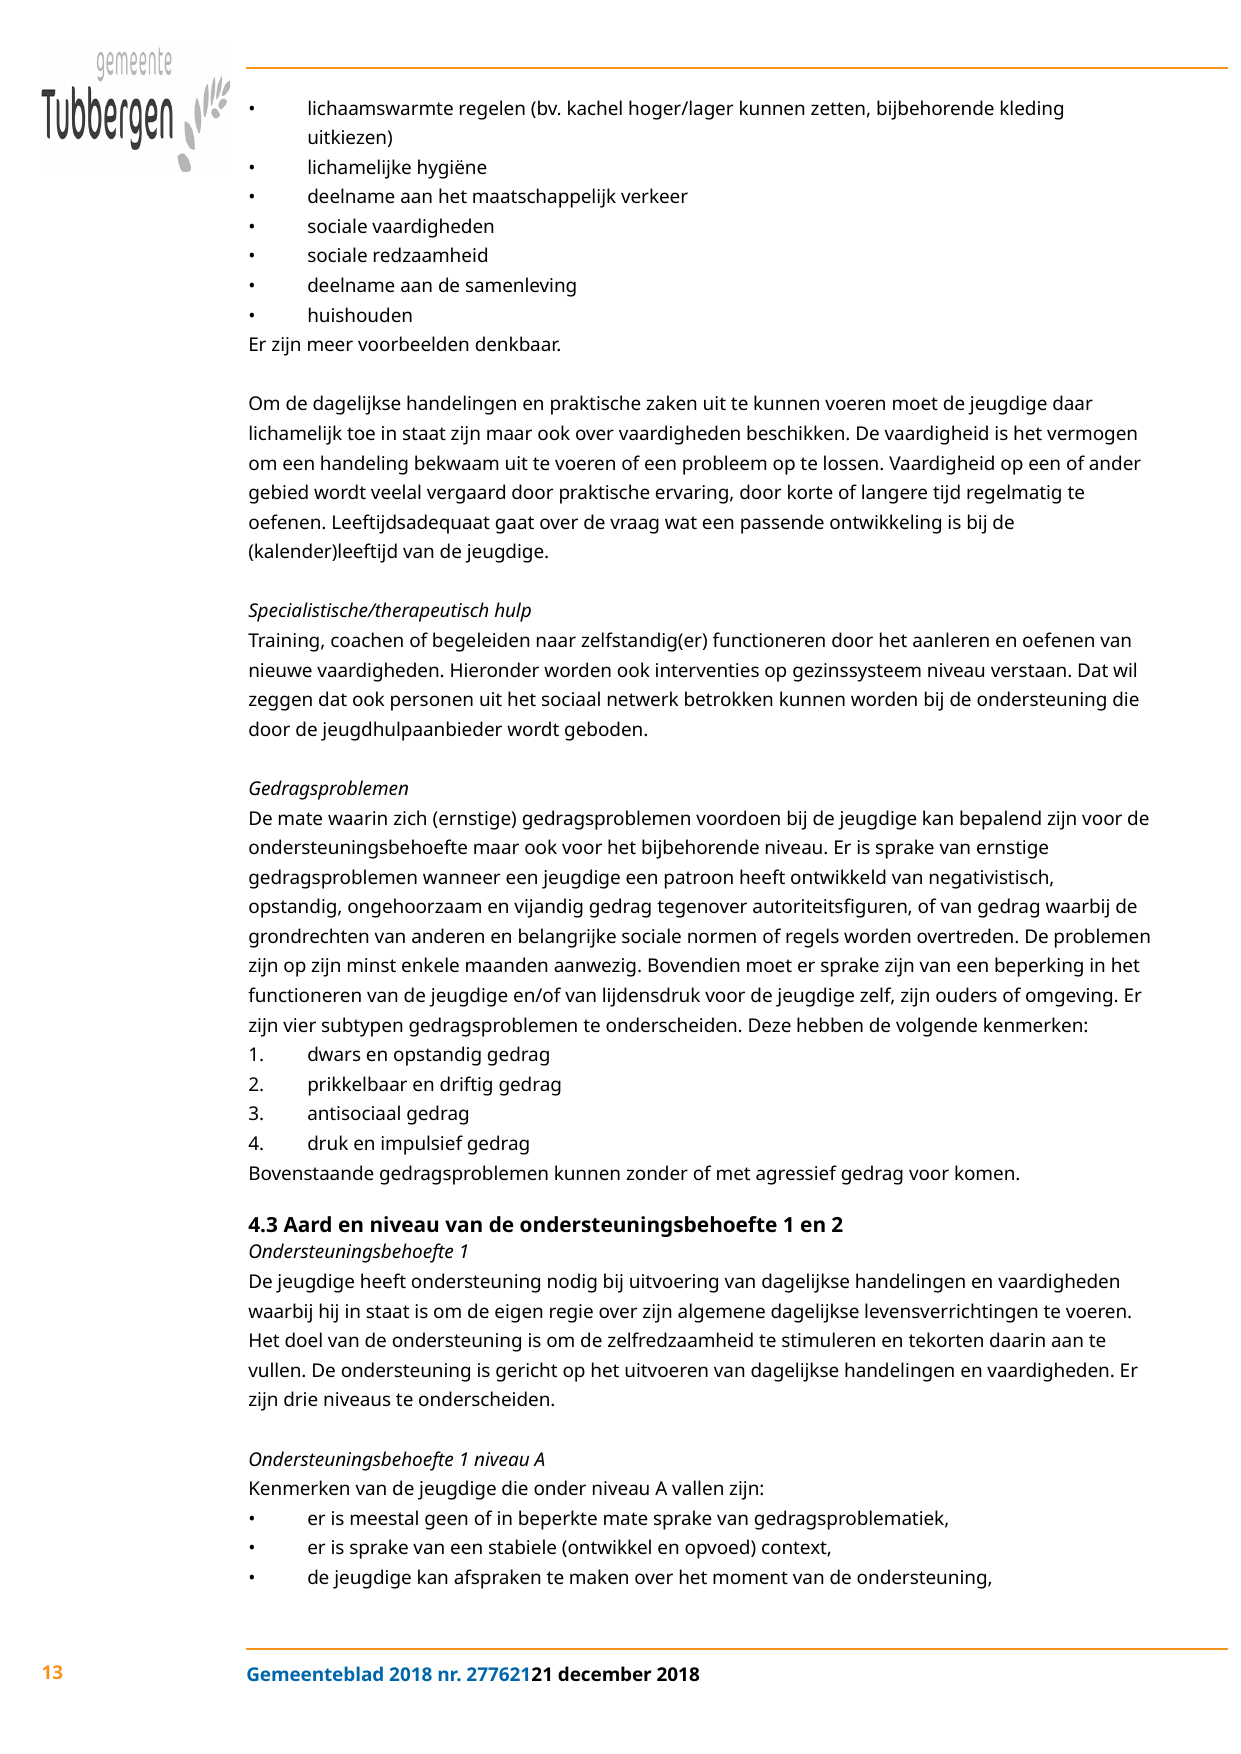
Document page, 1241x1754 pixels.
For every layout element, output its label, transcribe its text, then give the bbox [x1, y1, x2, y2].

text Specialistische/therapeutisch hulp [248, 598, 1152, 623]
text Ondersteuningsbehoefte 1 niveau A [248, 1446, 1152, 1471]
list sociale redzaamheid [248, 243, 1152, 268]
text 4.3 Aard en niveau van de ondersteuningsbehoefte 1 en 2 [248, 1210, 1152, 1239]
list lichaamswarmte regelen (bv. kachel hoger/lager kunnen zetten, bijbehorende kleding uitkiezen) [248, 95, 1152, 150]
picture [41, 47, 231, 172]
list er is meestal geen of in beperkte mate sprake van gedragsproblematiek, [248, 1505, 1152, 1531]
list lichamelijke hygiëne [248, 154, 1152, 180]
text De mate waarin zich (ernstige) gedragsproblemen voordoen bij de jeugdige kan bepalend zijn voor de ondersteuningsbehoefte maar ook voor het bijbehorende niveau. Er is sprake van ernstige gedragsproblemen wanneer een jeugdige een patroon heeft ontwikkeld van negativistisch, opstandig, ongehoorzaam en vijandig gedrag tegenover autoriteitsfiguren, of van gedrag waarbij de grondrechten van anderen en belangrijke sociale normen of regels worden overtreden. De problemen zijn op zijn minst enkele maanden aanwezig. Bovendien moet er sprake zijn van een beperking in het functioneren van de jeugdige en/of van lijdensdruk voor de jeugdige zelf, zijn ouders of omgeving. Er zijn vier subtypen gedragsproblemen te onderscheiden. Deze hebben de volgende kenmerken: [248, 805, 1152, 1038]
list huishouden [248, 302, 1152, 328]
text Er zijn meer voorbeelden denkbaar. [248, 331, 1152, 357]
list prikkelbaar en driftig gedrag [248, 1071, 1152, 1097]
text De jeugdige heeft ondersteuning nodig bij uitvoering van dagelijkse handelingen en vaardigheden waarbij hij in staat is om de eigen regie over zijn algemene dagelijkse levensverrichtingen te voeren. Het doel van de ondersteuning is om de zelfredzaamheid te stimuleren en tekorten daarin aan te vullen. De ondersteuning is gericht op het uitvoeren van dagelijkse handelingen en vaardigheden. Er zijn drie niveaus te onderscheiden. [248, 1268, 1152, 1412]
list deelname aan de samenleving [248, 272, 1152, 298]
text Training, coachen of begeleiden naar zelfstandig(er) functioneren door het aanleren en oefenen van nieuwe vaardigheden. Hieronder worden ook interventies op gezinssysteem niveau verstaan. Dat wil zeggen dat ook personen uit het sociaal netwerk betrokken kunnen worden bij de ondersteuning die door de jeugdhulpaanbieder wordt geboden. [248, 627, 1152, 742]
list sociale vaardigheden [248, 213, 1152, 239]
list druk en impulsief gedrag [248, 1130, 1152, 1156]
list dwars en opstandig gedrag [248, 1041, 1152, 1067]
text Gedragsproblemen [248, 775, 1152, 801]
text Ondersteuningsbehoefte 1 [248, 1239, 1152, 1264]
list er is sprake van een stabiele (ontwikkel en opvoed) context, [248, 1534, 1152, 1560]
list antisociaal gedrag [248, 1101, 1152, 1126]
text Bovenstaande gedragsproblemen kunnen zonder of met agressief gedrag voor komen. [248, 1160, 1152, 1186]
list de jeugdige kan afspraken te maken over het moment van de ondersteuning, [248, 1564, 1152, 1590]
text Kenmerken van de jeugdige die onder niveau A vallen zijn: [248, 1475, 1152, 1501]
text Om de dagelijkse handelingen en praktische zaken uit te kunnen voeren moet de jeugdige daar lichamelijk toe in staat zijn maar ook over vaardigheden beschikken. De vaardigheid is het vermogen om een handeling bekwaam uit te voeren of een probleem op te lossen. Vaardigheid op een of ander gebied wordt veelal vergaard door praktische ervaring, door korte of langere tijd regelmatig te oefenen. Leeftijdsadequaat gaat over de vraag wat een passende ontwikkeling is bij de (kalender)leeftijd van de jeugdige. [248, 391, 1152, 564]
list deelname aan het maatschappelijk verkeer [248, 183, 1152, 209]
